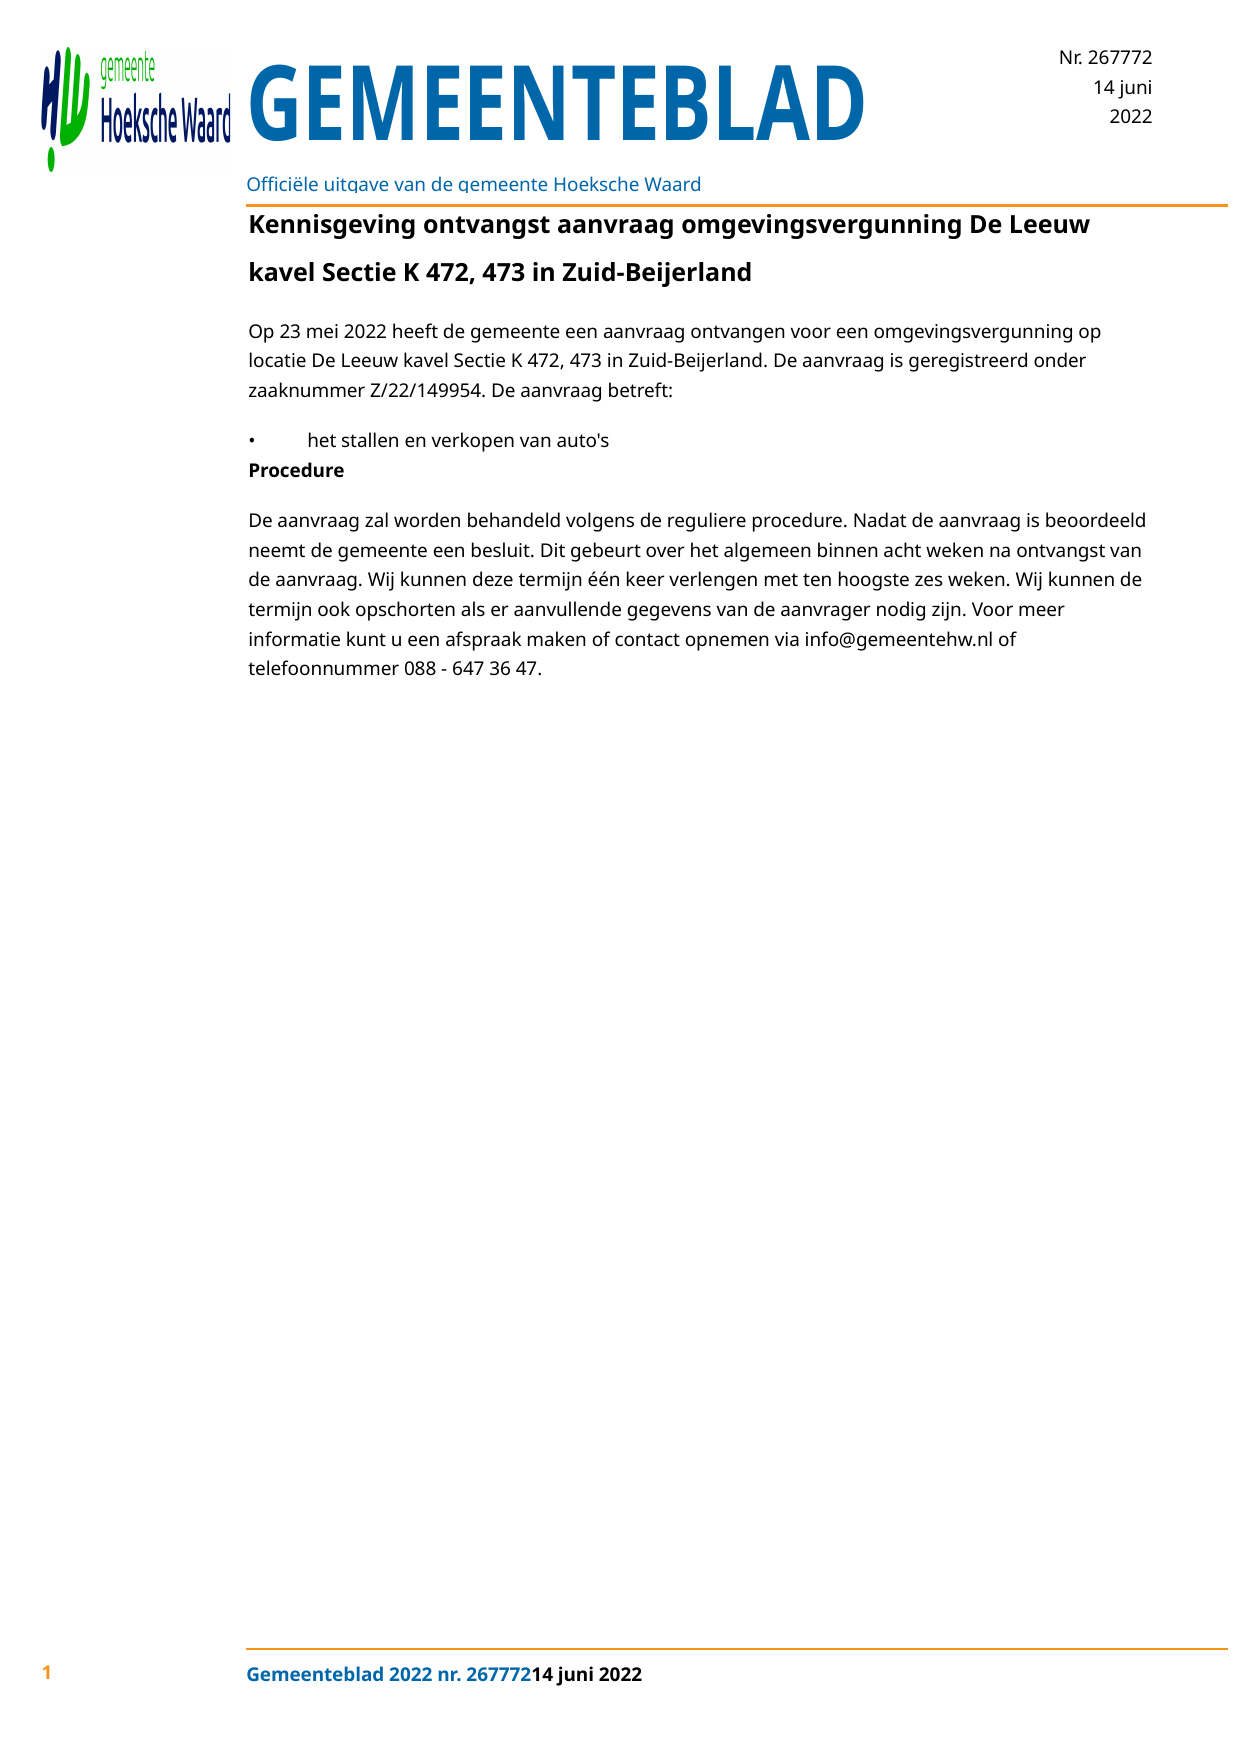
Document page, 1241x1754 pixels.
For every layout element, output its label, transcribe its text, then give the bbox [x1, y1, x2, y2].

text De aanvraag zal worden behandeld volgens de reguliere procedure. Nadat de aanvraag is beoordeeld neemt de gemeente een besluit. Dit gebeurt over het algemeen binnen acht weken na ontvangst van de aanvraag. Wij kunnen deze termijn één keer verlengen met ten hoogste zes weken. Wij kunnen de termijn ook opschorten als er aanvullende gegevens van de aanvrager nodig zijn. Voor meer informatie kunt u een afspraak maken of contact opnemen via info@gemeentehw.nl of telefoonnummer 088 - 647 36 47. [248, 507, 1152, 681]
picture [41, 47, 231, 172]
text Procedure [248, 457, 1152, 483]
text Op 23 mei 2022 heeft de gemeente een aanvraag ontvangen voor een omgevingsvergunning op locatie De Leeuw kavel Sectie K 472, 473 in Zuid-Beijerland. De aanvraag is geregistreerd onder zaaknummer Z/22/149954. De aanvraag betreft: [248, 318, 1152, 403]
list het stallen en verkopen van auto's [248, 427, 1152, 453]
text Kennisgeving ontvangst aanvraag omgevingsvergunning De Leeuw kavel Sectie K 472, 473 in Zuid-Beijerland [248, 207, 1152, 288]
